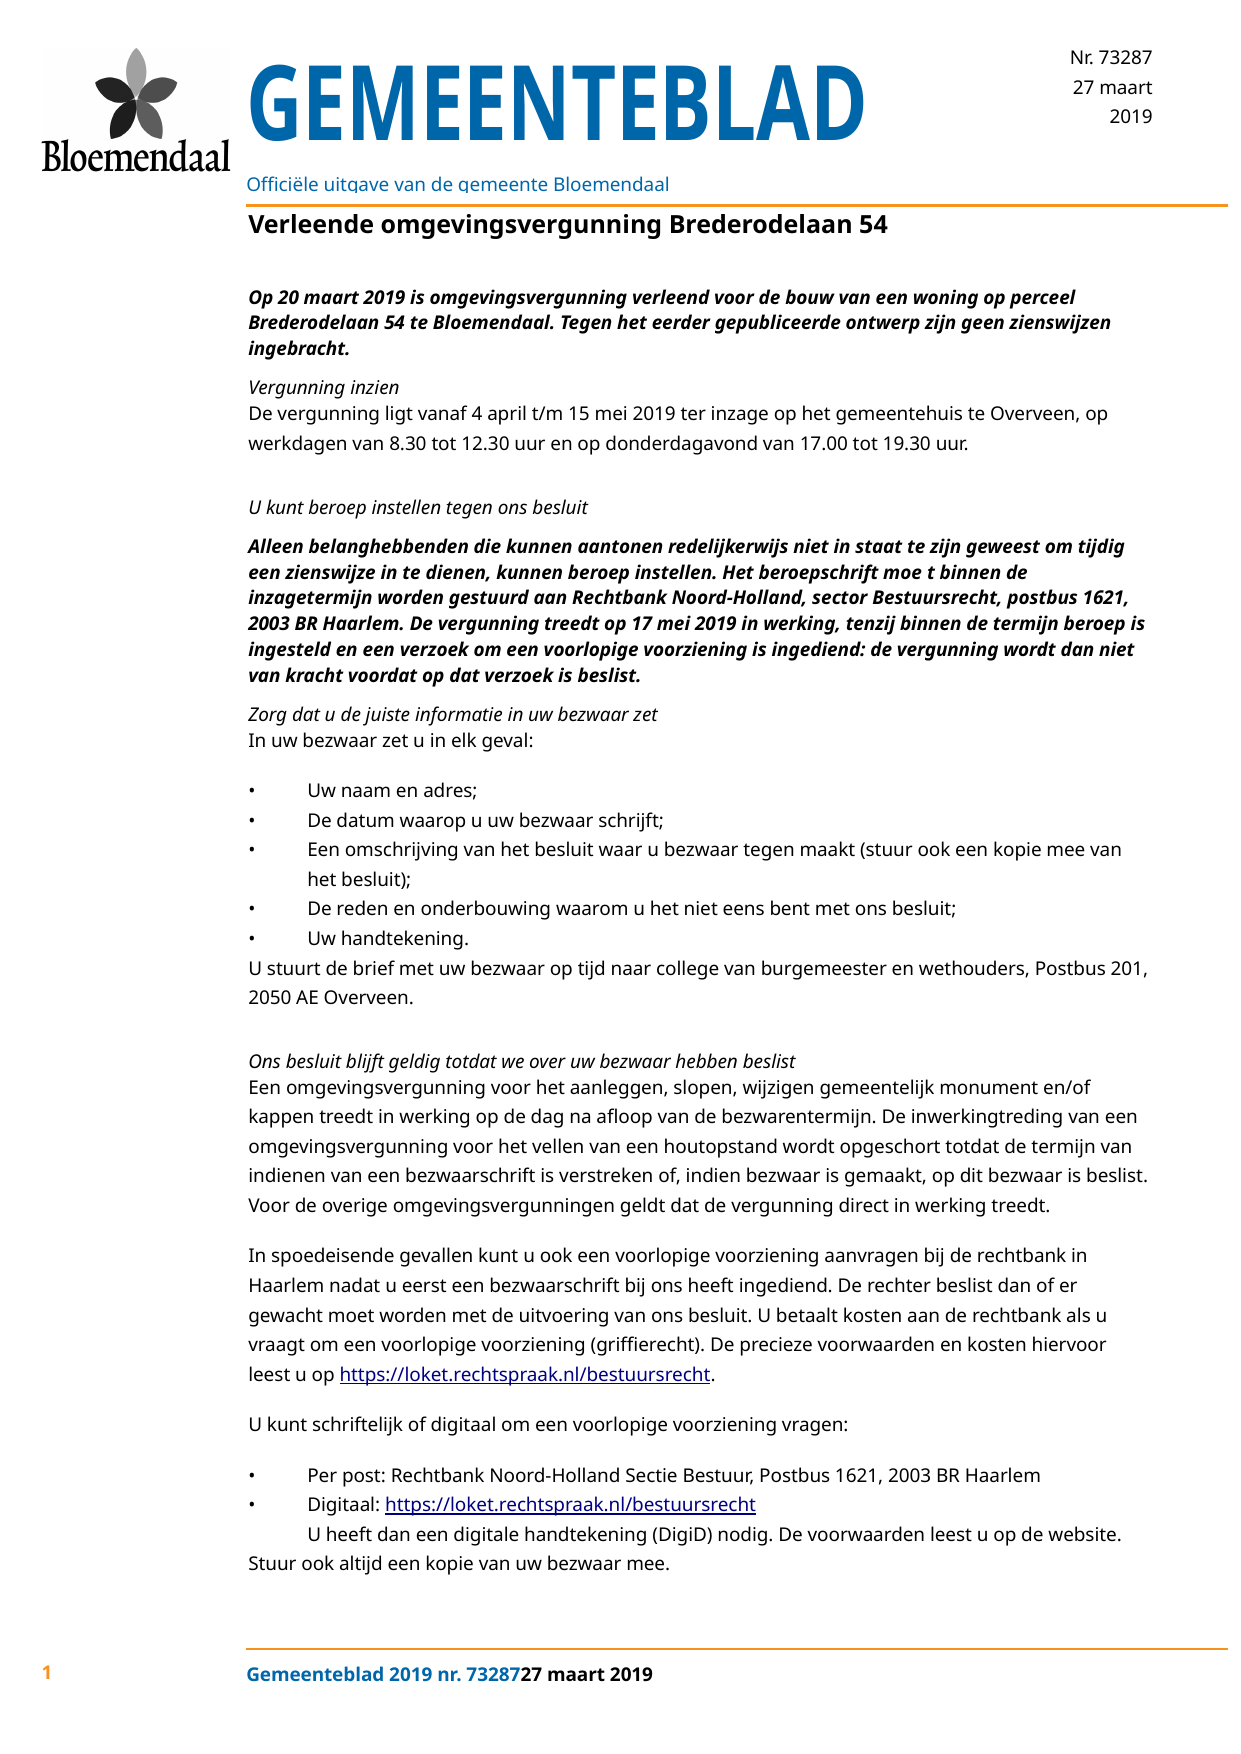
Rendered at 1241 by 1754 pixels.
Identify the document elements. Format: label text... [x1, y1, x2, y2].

text In spoedeisende gevallen kunt u ook een voorlopige voorziening aanvragen bij de rechtbank in Haarlem nadat u eerst een bezwaarschrift bij ons heeft ingediend. De rechter beslist dan of er gewacht moet worden met de uitvoering van ons besluit. U betaalt kosten aan de rechtbank als u vraagt om een voorlopige voorziening (griffierecht). De precieze voorwaarden en kosten hiervoor leest u op https://loket.rechtspraak.nl/bestuursrecht. [248, 1243, 1152, 1387]
text Zorg dat u de juiste informatie in uw bezwaar zet [248, 701, 1152, 727]
text U stuurt de brief met uw bezwaar op tijd naar college van burgemeester en wethouders, Postbus 201, 2050 AE Overveen. [248, 955, 1152, 1010]
text Vergunning inzien [248, 374, 1152, 400]
text De vergunning ligt vanaf 4 april t/m 15 mei 2019 ter inzage op het gemeentehuis te Overveen, op werkdagen van 8.30 tot 12.30 uur en op donderdagavond van 17.00 tot 19.30 uur. [248, 400, 1152, 456]
text U kunt schriftelijk of digitaal om een voorlopige voorziening vragen: [248, 1411, 1152, 1437]
text In uw bezwaar zet u in elk geval: [248, 727, 1152, 752]
list Uw naam en adres; [248, 777, 1152, 803]
picture [41, 47, 231, 172]
list Uw handtekening. [248, 925, 1152, 951]
text U kunt beroep instellen tegen ons besluit [248, 494, 1152, 519]
list De reden en onderbouwing waarom u het niet eens bent met ons besluit; [248, 896, 1152, 921]
text Een omgevingsvergunning voor het aanleggen, slopen, wijzigen gemeentelijk monument en/of kappen treedt in werking op de dag na afloop van de bezwarentermijn. De inwerkingtreding van een omgevingsvergunning voor het vellen van een houtopstand wordt opgeschort totdat de termijn van indienen van een bezwaarschrift is verstreken of, indien bezwaar is gemaakt, op dit bezwaar is beslist. Voor de overige omgevingsvergunningen geldt dat de vergunning direct in werking treedt. [248, 1074, 1152, 1218]
list De datum waarop u uw bezwaar schrijft; [248, 807, 1152, 832]
list Per post: Rechtbank Noord-Holland Sectie Bestuur, Postbus 1621, 2003 BR Haarlem [248, 1462, 1152, 1488]
text Verleende omgevingsvergunning Brederodelaan 54 [248, 207, 1152, 241]
list U heeft dan een digitale handtekening (DigiD) nodig. De voorwaarden leest u op de website. [248, 1521, 1152, 1547]
text Ons besluit blijft geldig totdat we over uw bezwaar hebben beslist [248, 1048, 1152, 1074]
list Een omschrijving van het besluit waar u bezwaar tegen maakt (stuur ook een kopie mee van het besluit); [248, 836, 1152, 892]
text Stuur ook altijd een kopie van uw bezwaar mee. [248, 1551, 1152, 1576]
text Op 20 maart 2019 is omgevingsvergunning verleend voor de bouw van een woning op perceel Brederodelaan 54 te Bloemendaal. Tegen het eerder gepubliceerde ontwerp zijn geen zienswijzen ingebracht. [248, 284, 1152, 361]
text Alleen belanghebbenden die kunnen aantonen redelijkerwijs niet in staat te zijn geweest om tijdig een zienswijze in te dienen, kunnen beroep instellen. Het beroepschrift moe t binnen de inzagetermijn worden gestuurd aan Rechtbank Noord-Holland, sector Bestuursrecht, postbus 1621, 2003 BR Haarlem. De vergunning treedt op 17 mei 2019 in werking, tenzij binnen de termijn beroep is ingesteld en een verzoek om een voorlopige voorziening is ingediend: de vergunning wordt dan niet van kracht voordat op dat verzoek is beslist. [248, 533, 1152, 687]
list Digitaal: https://loket.rechtspraak.nl/bestuursrecht [248, 1491, 1152, 1517]
